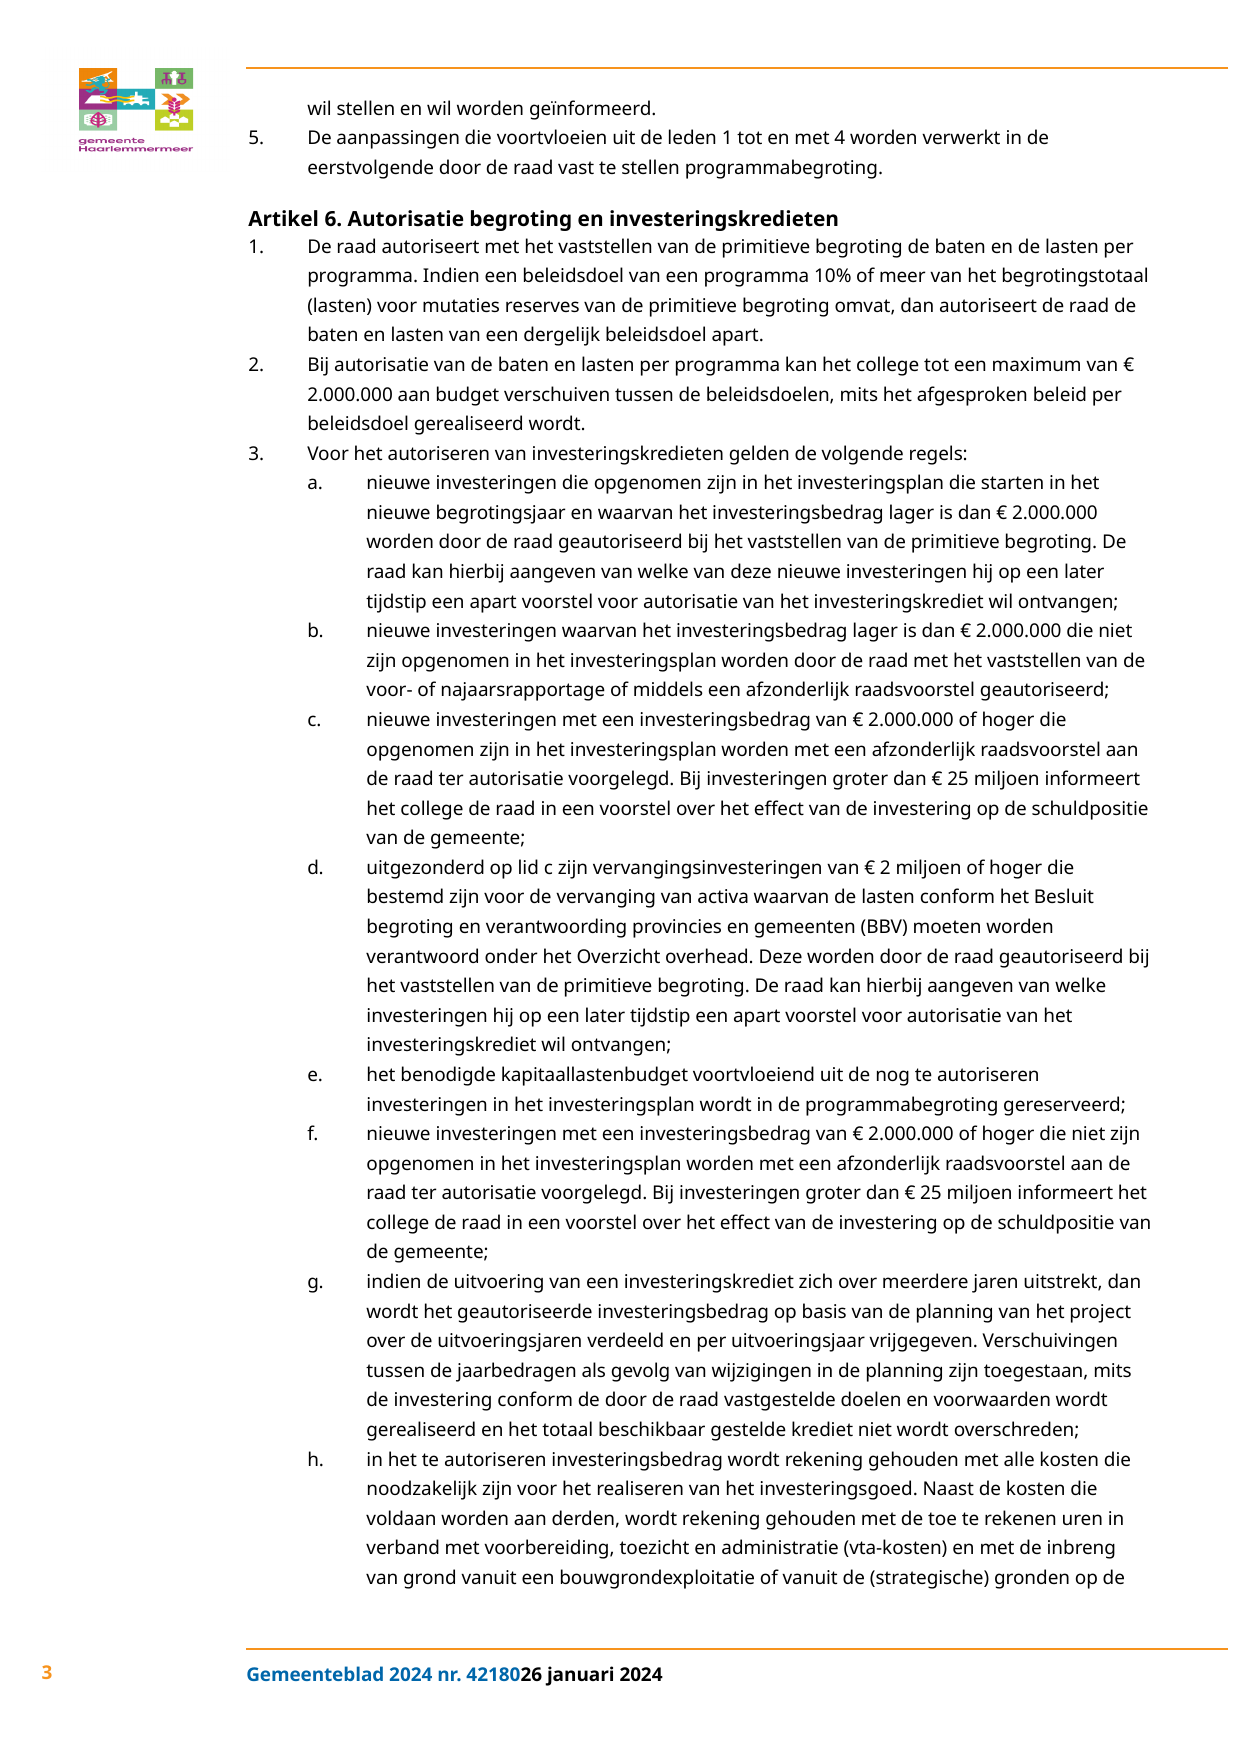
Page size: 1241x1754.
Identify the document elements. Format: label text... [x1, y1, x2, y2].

list nieuwe investeringen met een investeringsbedrag van € 2.000.000 of hoger die niet zijn opgenomen in het investeringsplan worden met een afzonderlijk raadsvoorstel aan de raad ter autorisatie voorgelegd. Bij investeringen groter dan € 25 miljoen informeert het college de raad in een voorstel over het effect van de investering op de schuldpositie van de gemeente; [307, 1120, 1152, 1264]
picture [41, 47, 231, 172]
list nieuwe investeringen met een investeringsbedrag van € 2.000.000 of hoger die opgenomen zijn in het investeringsplan worden met een afzonderlijk raadsvoorstel aan de raad ter autorisatie voorgelegd. Bij investeringen groter dan € 25 miljoen informeert het college de raad in een voorstel over het effect van de investering op de schuldpositie van de gemeente; [307, 706, 1152, 850]
list Bij autorisatie van de baten en lasten per programma kan het college tot een maximum van € 2.000.000 aan budget verschuiven tussen de beleidsdoelen, mits het afgesproken beleid per beleidsdoel gerealiseerd wordt. [248, 351, 1152, 436]
list uitgezonderd op lid c zijn vervangingsinvesteringen van € 2 miljoen of hoger die bestemd zijn voor de vervanging van activa waarvan de lasten conform het Besluit begroting en verantwoording provincies en gemeenten (BBV) moeten worden verantwoord onder het Overzicht overhead. Deze worden door de raad geautoriseerd bij het vaststellen van de primitieve begroting. De raad kan hierbij aangeven van welke investeringen hij op een later tijdstip een apart voorstel voor autorisatie van het investeringskrediet wil ontvangen; [307, 854, 1152, 1057]
list in het te autoriseren investeringsbedrag wordt rekening gehouden met alle kosten die noodzakelijk zijn voor het realiseren van het investeringsgoed. Naast de kosten die voldaan worden aan derden, wordt rekening gehouden met de toe te rekenen uren in verband met voorbereiding, toezicht en administratie (vta-kosten) en met de inbreng van grond vanuit een bouwgrondexploitatie of vanuit de (strategische) gronden op de [307, 1446, 1152, 1590]
list het benodigde kapitaallastenbudget voortvloeiend uit de nog te autoriseren investeringen in het investeringsplan wordt in de programmabegroting gereserveerd; [307, 1061, 1152, 1116]
text Artikel 6. Autorisatie begroting en investeringskredieten [248, 204, 1152, 233]
list wil stellen en wil worden geïnformeerd. [248, 95, 1152, 121]
list indien de uitvoering van een investeringskrediet zich over meerdere jaren uitstrekt, dan wordt het geautoriseerde investeringsbedrag op basis van de planning van het project over de uitvoeringsjaren verdeeld en per uitvoeringsjaar vrijgegeven. Verschuivingen tussen de jaarbedragen als gevolg van wijzigingen in de planning zijn toegestaan, mits de investering conform de door de raad vastgestelde doelen en voorwaarden wordt gerealiseerd en het totaal beschikbaar gestelde krediet niet wordt overschreden; [307, 1268, 1152, 1442]
list nieuwe investeringen die opgenomen zijn in het investeringsplan die starten in het nieuwe begrotingsjaar en waarvan het investeringsbedrag lager is dan € 2.000.000 worden door de raad geautoriseerd bij het vaststellen van de primitieve begroting. De raad kan hierbij aangeven van welke van deze nieuwe investeringen hij op een later tijdstip een apart voorstel voor autorisatie van het investeringskrediet wil ontvangen; [307, 469, 1152, 613]
list De aanpassingen die voortvloeien uit de leden 1 tot en met 4 worden verwerkt in de eerstvolgende door de raad vast te stellen programmabegroting. [248, 124, 1152, 180]
list nieuwe investeringen waarvan het investeringsbedrag lager is dan € 2.000.000 die niet zijn opgenomen in het investeringsplan worden door de raad met het vaststellen van de voor- of najaarsrapportage of middels een afzonderlijk raadsvoorstel geautoriseerd; [307, 617, 1152, 702]
list Voor het autoriseren van investeringskredieten gelden de volgende regels: [248, 440, 1152, 466]
list De raad autoriseert met het vaststellen van de primitieve begroting de baten en de lasten per programma. Indien een beleidsdoel van een programma 10% of meer van het begrotingstotaal (lasten) voor mutaties reserves van de primitieve begroting omvat, dan autoriseert de raad de baten en lasten van een dergelijk beleidsdoel apart. [248, 233, 1152, 347]
